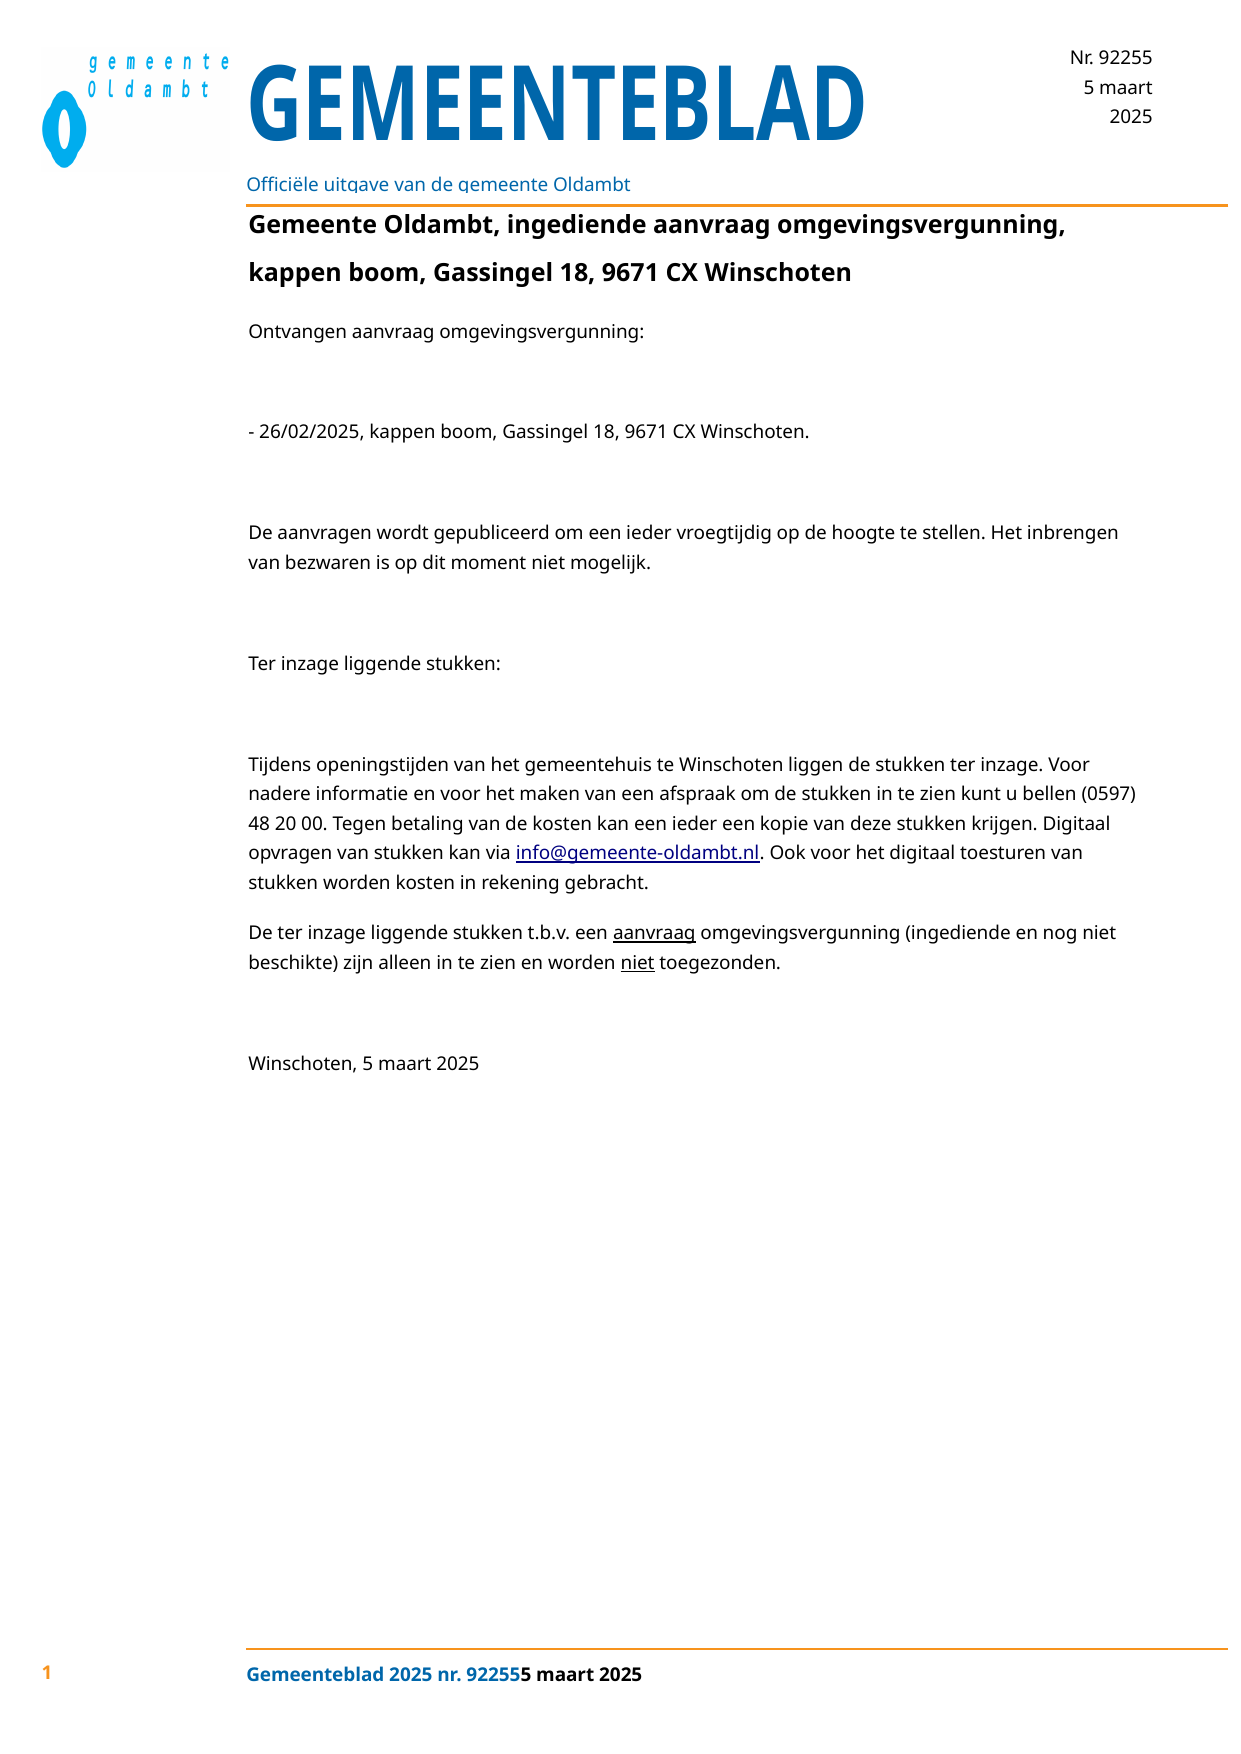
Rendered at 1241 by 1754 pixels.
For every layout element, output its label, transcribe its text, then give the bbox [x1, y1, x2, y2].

text De aanvragen wordt gepubliceerd om een ieder vroegtijdig op de hoogte te stellen. Het inbrengen van bezwaren is op dit moment niet mogelijk. [248, 519, 1152, 575]
text Ontvangen aanvraag omgevingsvergunning: [248, 318, 1152, 344]
text Tijdens openingstijden van het gemeentehuis te Winschoten liggen de stukken ter inzage. Voor nadere informatie en voor het maken van een afspraak om de stukken in te zien kunt u bellen (0597) 48 20 00. Tegen betaling van de kosten kan een ieder een kopie van deze stukken krijgen. Digitaal opvragen van stukken kan via info@gemeente-oldambt.nl. Ook voor het digitaal toesturen van stukken worden kosten in rekening gebracht. [248, 751, 1152, 895]
text De ter inzage liggende stukken t.b.v. een aanvraag omgevingsvergunning (ingediende en nog niet beschikte) zijn alleen in te zien en worden niet toegezonden. [248, 919, 1152, 975]
text Gemeente Oldambt, ingediende aanvraag omgevingsvergunning, kappen boom, Gassingel 18, 9671 CX Winschoten [248, 207, 1152, 288]
text Ter inzage liggende stukken: [248, 650, 1152, 676]
text Winschoten, 5 maart 2025 [248, 1050, 1152, 1076]
picture [41, 47, 231, 172]
text - 26/02/2025, kappen boom, Gassingel 18, 9671 CX Winschoten. [248, 419, 1152, 444]
